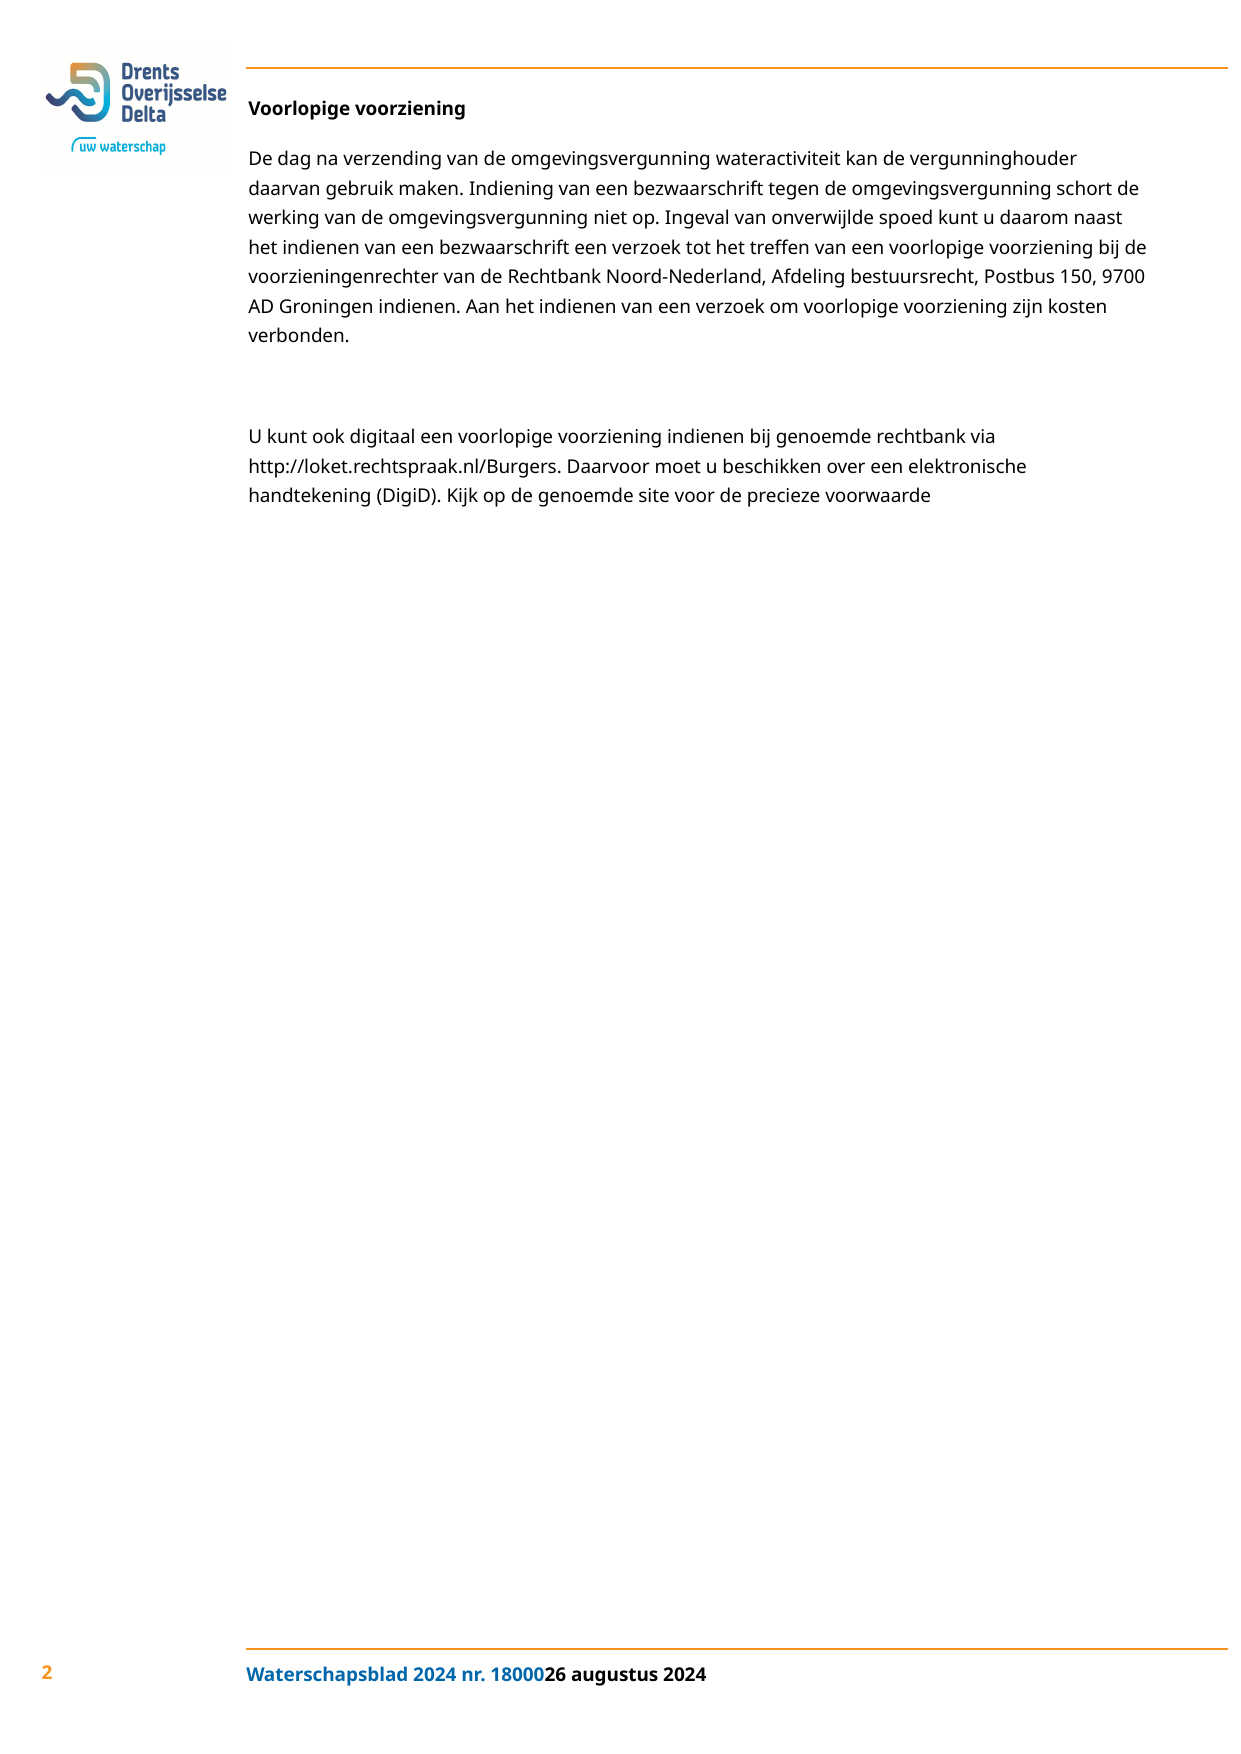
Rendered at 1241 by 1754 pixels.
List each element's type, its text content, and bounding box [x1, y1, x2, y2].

text Voorlopige voorziening [248, 95, 1152, 121]
text De dag na verzending van de omgevingsvergunning wateractiviteit kan de vergunninghouder daarvan gebruik maken. Indiening van een bezwaarschrift tegen de omgevingsvergunning schort de werking van de omgevingsvergunning niet op. Ingeval van onverwijlde spoed kunt u daarom naast het indienen van een bezwaarschrift een verzoek tot het treffen van een voorlopige voorziening bij de voorzieningenrechter van de Rechtbank Noord-Nederland, Afdeling bestuursrecht, Postbus 150, 9700 AD Groningen indienen. Aan het indienen van een verzoek om voorlopige voorziening zijn kosten verbonden. [248, 145, 1152, 348]
picture [41, 47, 231, 172]
text U kunt ook digitaal een voorlopige voorziening indienen bij genoemde rechtbank via http://loket.rechtspraak.nl/Burgers. Daarvoor moet u beschikken over een elektronische handtekening (DigiD). Kijk op de genoemde site voor de precieze voorwaarde [248, 423, 1152, 508]
